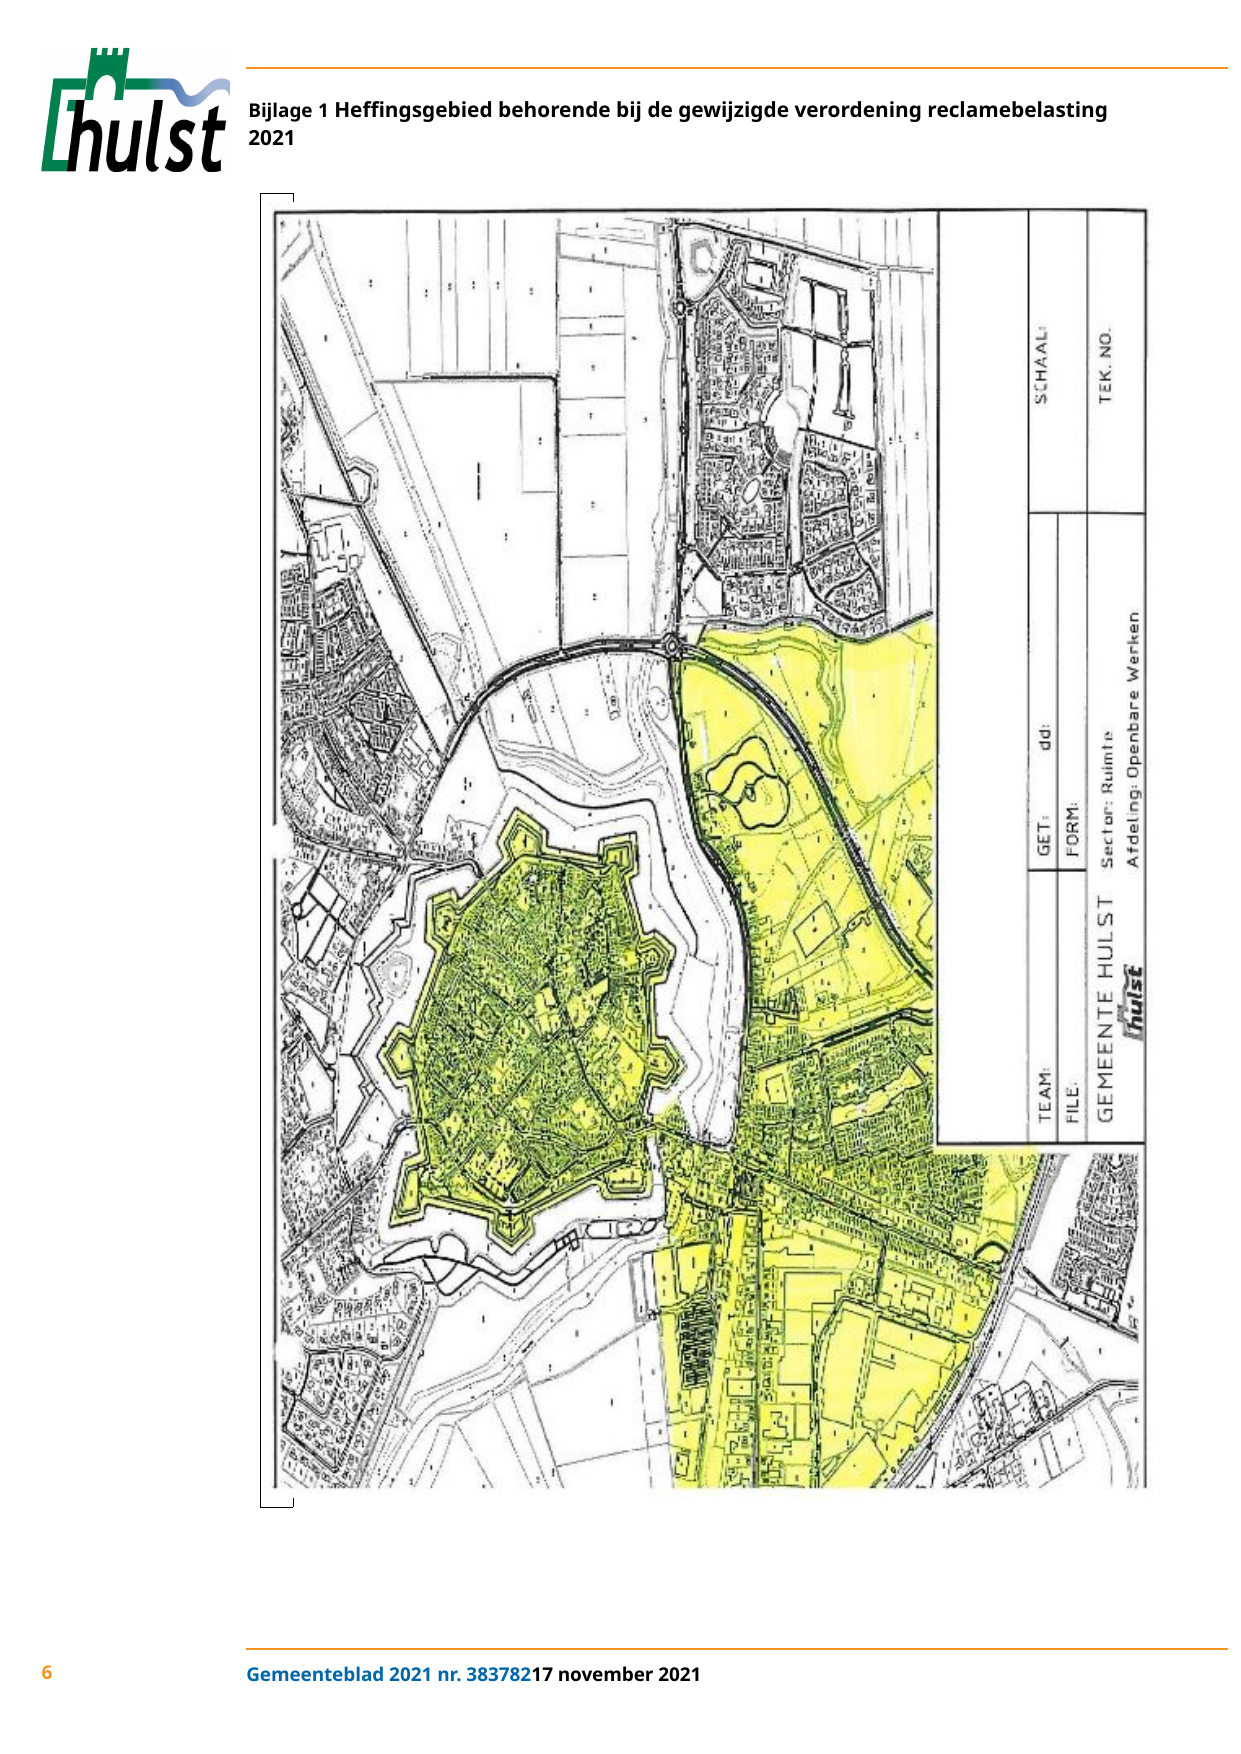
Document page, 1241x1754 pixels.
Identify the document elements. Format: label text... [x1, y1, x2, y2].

text Bijlage 1 Heffingsgebied behorende bij de gewijzigde verordening reclamebelasting 2021 [248, 95, 1152, 152]
picture [41, 47, 231, 172]
picture [268, 202, 1155, 1498]
